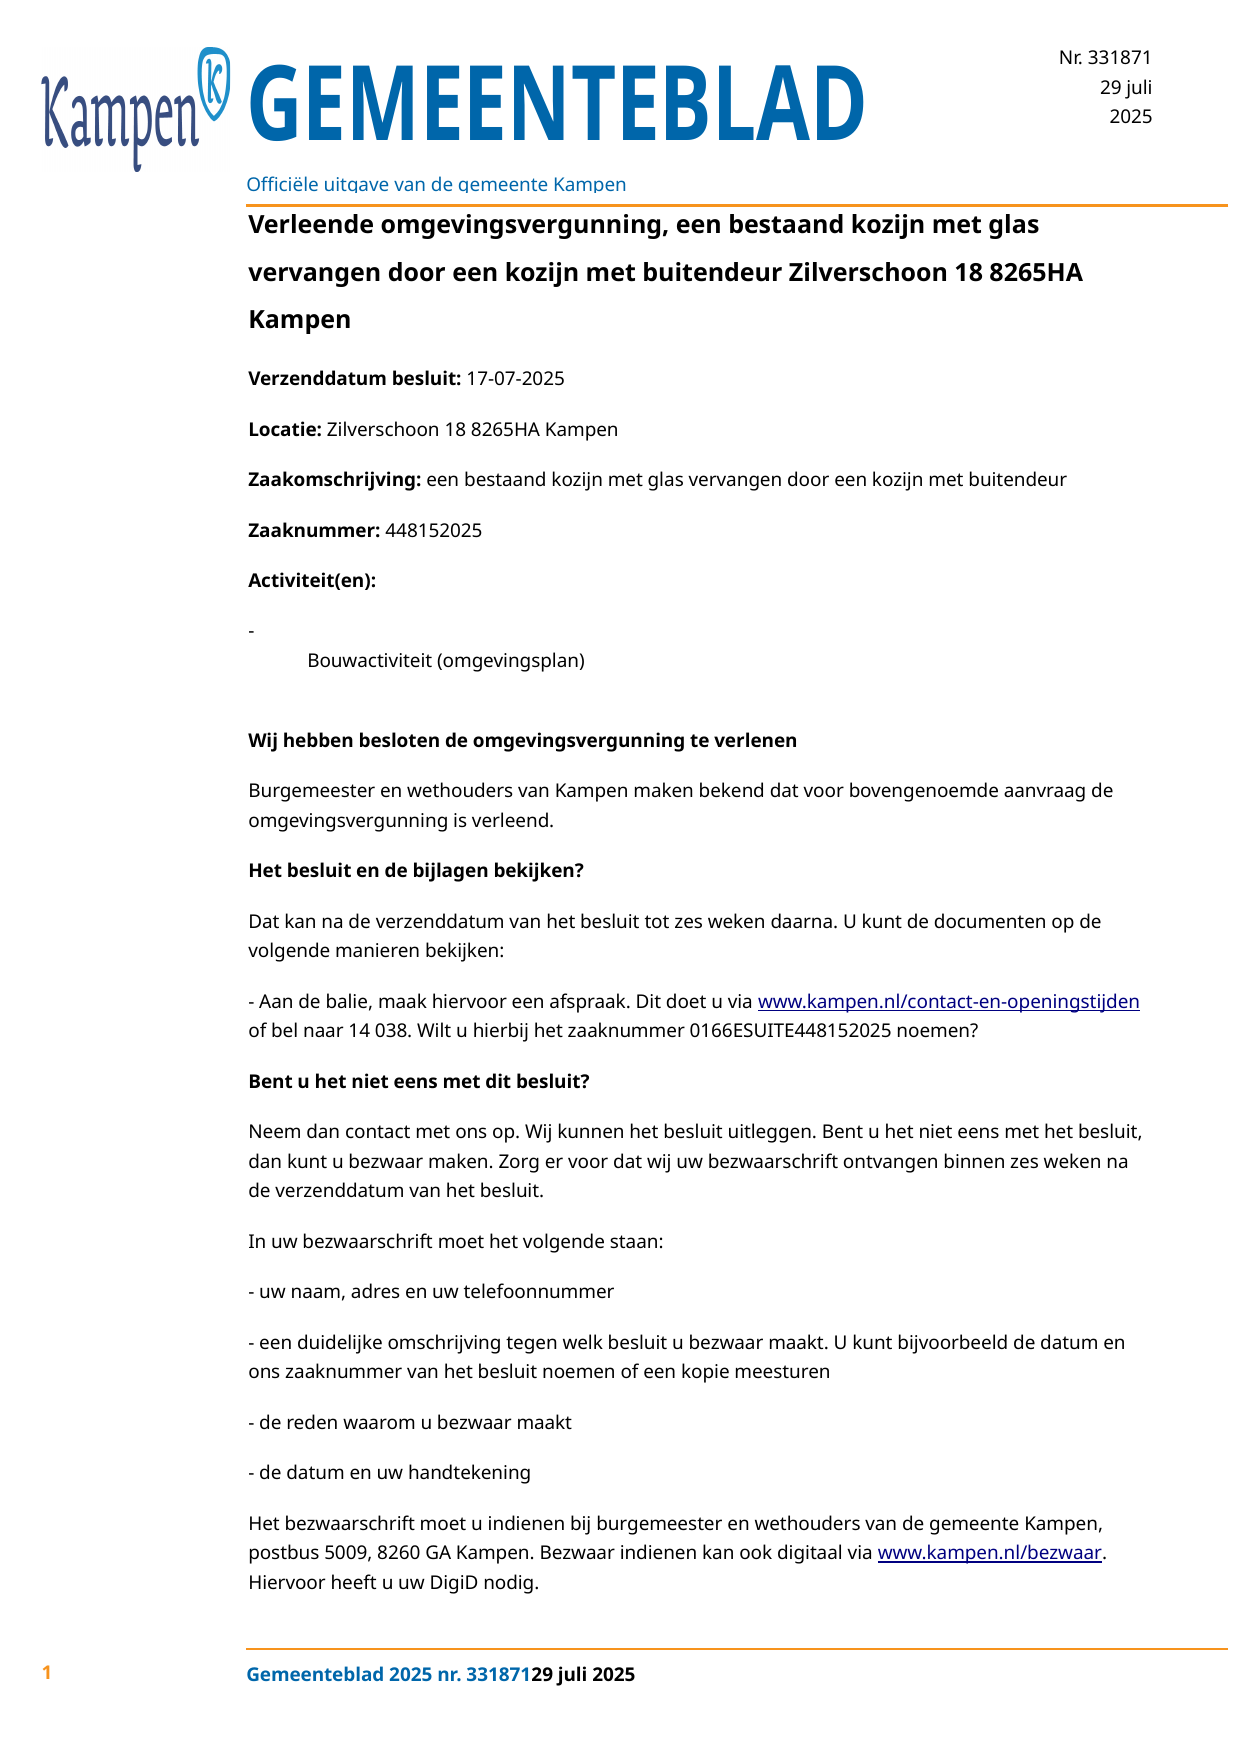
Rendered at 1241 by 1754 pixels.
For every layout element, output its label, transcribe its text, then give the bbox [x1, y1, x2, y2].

picture [41, 47, 231, 172]
text Neem dan contact met ons op. Wij kunnen het besluit uitleggen. Bent u het niet eens met het besluit, dan kunt u bezwaar maken. Zorg er voor dat wij uw bezwaarschrift ontvangen binnen zes weken na de verzenddatum van het besluit. [248, 1118, 1152, 1203]
text Dat kan na de verzenddatum van het besluit tot zes weken daarna. U kunt de documenten op de volgende manieren bekijken: [248, 908, 1152, 963]
text Het besluit en de bijlagen bekijken? [248, 858, 1152, 883]
text Het bezwaarschrift moet u indienen bij burgemeester en wethouders van de gemeente Kampen, postbus 5009, 8260 GA Kampen. Bezwaar indienen kan ook digitaal via www.kampen.nl/bezwaar. Hiervoor heeft u uw DigiD nodig. [248, 1510, 1152, 1594]
text Verzenddatum besluit: 17-07-2025 [248, 366, 1152, 391]
text - Aan de balie, maak hiervoor een afspraak. Dit doet u via www.kampen.nl/contact-en-openingstijden of bel naar 14 038. Wilt u hierbij het zaaknummer 0166ESUITE448152025 noemen? [248, 988, 1152, 1043]
text Wij hebben besloten de omgevingsvergunning te verlenen [248, 727, 1152, 753]
text - de reden waarom u bezwaar maakt [248, 1409, 1152, 1434]
text In uw bezwaarschrift moet het volgende staan: [248, 1228, 1152, 1254]
text Bent u het niet eens met dit besluit? [248, 1068, 1152, 1094]
text Activiteit(en): [248, 567, 1152, 593]
text Zaakomschrijving: een bestaand kozijn met glas vervangen door een kozijn met buitendeur [248, 466, 1152, 492]
list Bouwactiviteit (omgevingsplan) [248, 647, 1152, 673]
text Zaaknummer: 448152025 [248, 517, 1152, 542]
text - een duidelijke omschrijving tegen welk besluit u bezwaar maakt. U kunt bijvoorbeeld de datum en ons zaaknummer van het besluit noemen of een kopie meesturen [248, 1329, 1152, 1384]
text - uw naam, adres en uw telefoonnummer [248, 1278, 1152, 1304]
text Locatie: Zilverschoon 18 8265HA Kampen [248, 416, 1152, 442]
text Verleende omgevingsvergunning, een bestaand kozijn met glas vervangen door een kozijn met buitendeur Zilverschoon 18 8265HA Kampen [248, 207, 1152, 336]
text - de datum en uw handtekening [248, 1459, 1152, 1485]
text Burgemeester en wethouders van Kampen maken bekend dat voor bovengenoemde aanvraag de omgevingsvergunning is verleend. [248, 778, 1152, 833]
